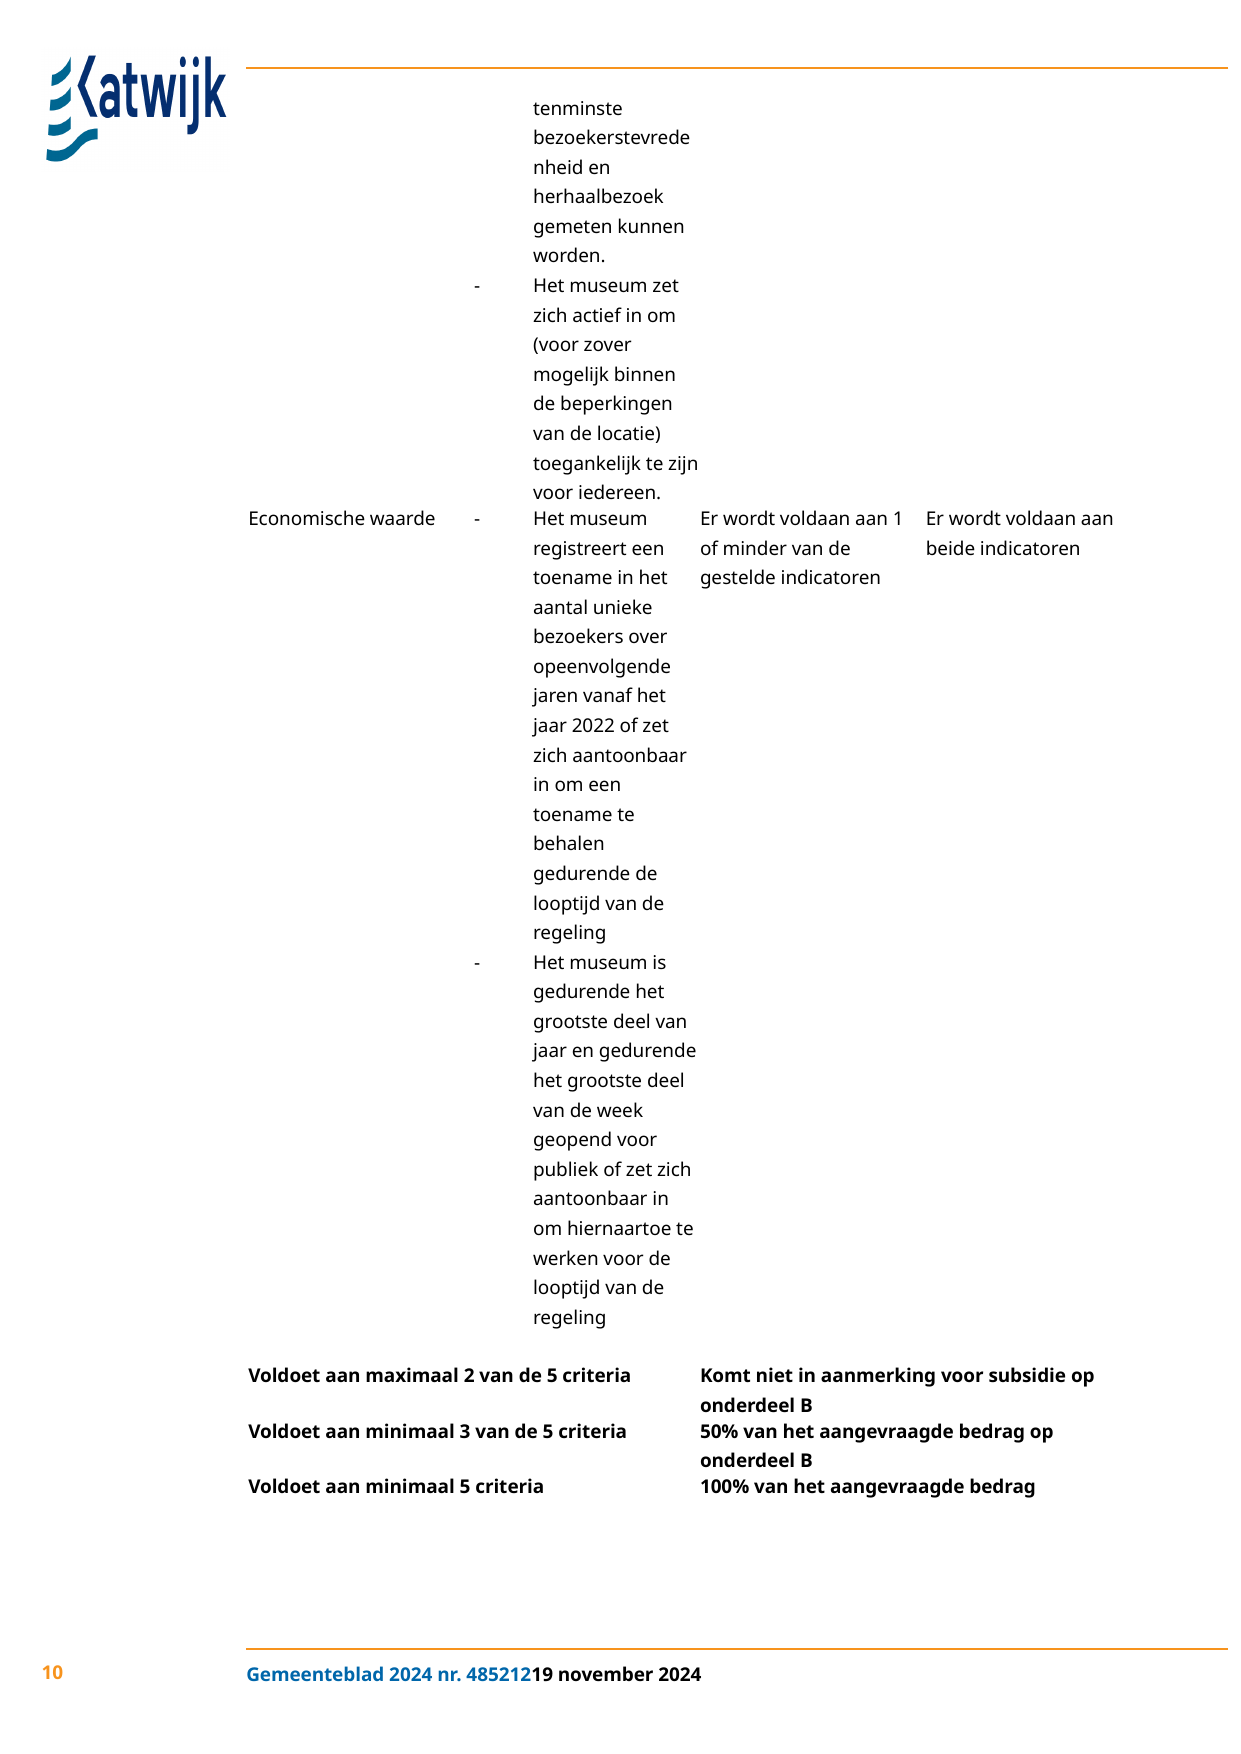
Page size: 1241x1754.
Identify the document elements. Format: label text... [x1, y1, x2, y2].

picture [41, 47, 231, 172]
table_cell 50% van het aangevraagde bedrag op onderdeel B [700, 1418, 1152, 1473]
table_cell Voldoet aan minimaal 3 van de 5 criteria [248, 1418, 700, 1473]
table_cell Voldoet aan minimaal 5 criteria [248, 1473, 700, 1499]
table_cell Het museum registreert een toename in het aantal unieke bezoekers over opeenvolgende jaren vanaf het jaar 2022 of zet zich aantoonbaar in om een toename te behalen gedurende de looptijd van de regeling Het museum is gedurende het grootste deel van jaar en gedurende het grootste deel van de week geopend voor publiek of zet zich aantoonbaar in om hiernaartoe te werken voor de looptijd van de regeling [474, 505, 700, 1329]
table_cell Er wordt voldaan aan 1 of minder van de gestelde indicatoren [700, 505, 926, 1329]
table_cell Economische waarde [248, 505, 474, 1329]
table_cell [700, 95, 926, 505]
table_cell [248, 95, 474, 505]
table_header Komt niet in aanmerking voor subsidie op onderdeel B [700, 1363, 1152, 1418]
table_cell tenminste bezoekerstevredenheid en herhaalbezoek gemeten kunnen worden. Het museum zet zich actief in om (voor zover mogelijk binnen de beperkingen van de locatie) toegankelijk te zijn voor iedereen. [474, 95, 700, 505]
table_cell [926, 95, 1152, 505]
table_cell 100% van het aangevraagde bedrag [700, 1473, 1152, 1499]
table_cell Er wordt voldaan aan beide indicatoren [926, 505, 1152, 1329]
table_header Voldoet aan maximaal 2 van de 5 criteria [248, 1363, 700, 1418]
